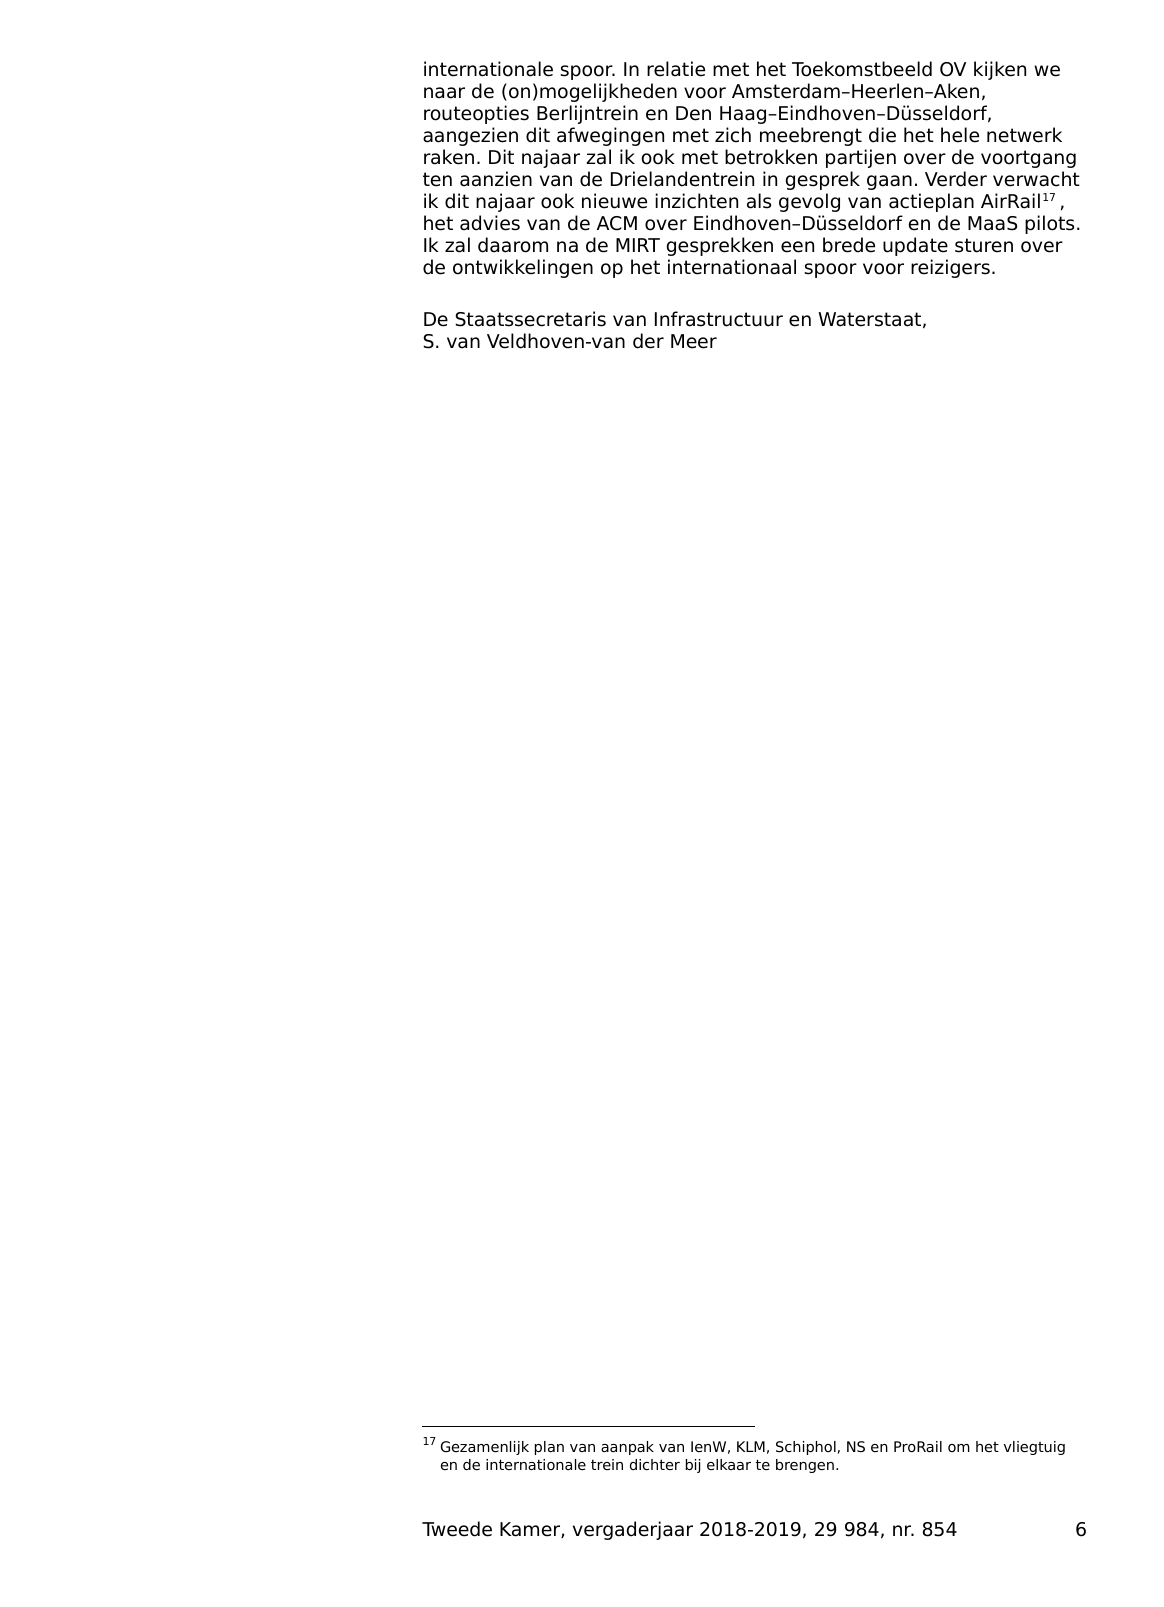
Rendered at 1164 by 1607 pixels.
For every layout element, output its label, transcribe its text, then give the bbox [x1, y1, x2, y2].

text De Staatssecretaris van Infrastructuur en Waterstaat, S. van Veldhoven-van der Meer [422, 309, 1087, 353]
text Gezamenlijk plan van aanpak van IenW, KLM, Schiphol, NS en ProRail om het vliegtuig en de internationale trein dichter bij elkaar te brengen. [422, 1435, 1087, 1474]
text internationale spoor. In relatie met het Toekomstbeeld OV kijken we naar de (on)mogelijkheden voor Amsterdam–Heerlen–Aken, routeopties Berlijntrein en Den Haag–Eindhoven–Düsseldorf, aangezien dit afwegingen met zich meebrengt die het hele netwerk raken. Dit najaar zal ik ook met betrokken partijen over de voortgang ten aanzien van de Drielandentrein in gesprek gaan. Verder verwacht ik dit najaar ook nieuwe inzichten als gevolg van actieplan AirRail, het advies van de ACM over Eindhoven–Düsseldorf en de MaaS pilots. Ik zal daarom na de MIRT gesprekken een brede update sturen over de ontwikkelingen op het internationaal spoor voor reizigers. [422, 59, 1087, 279]
